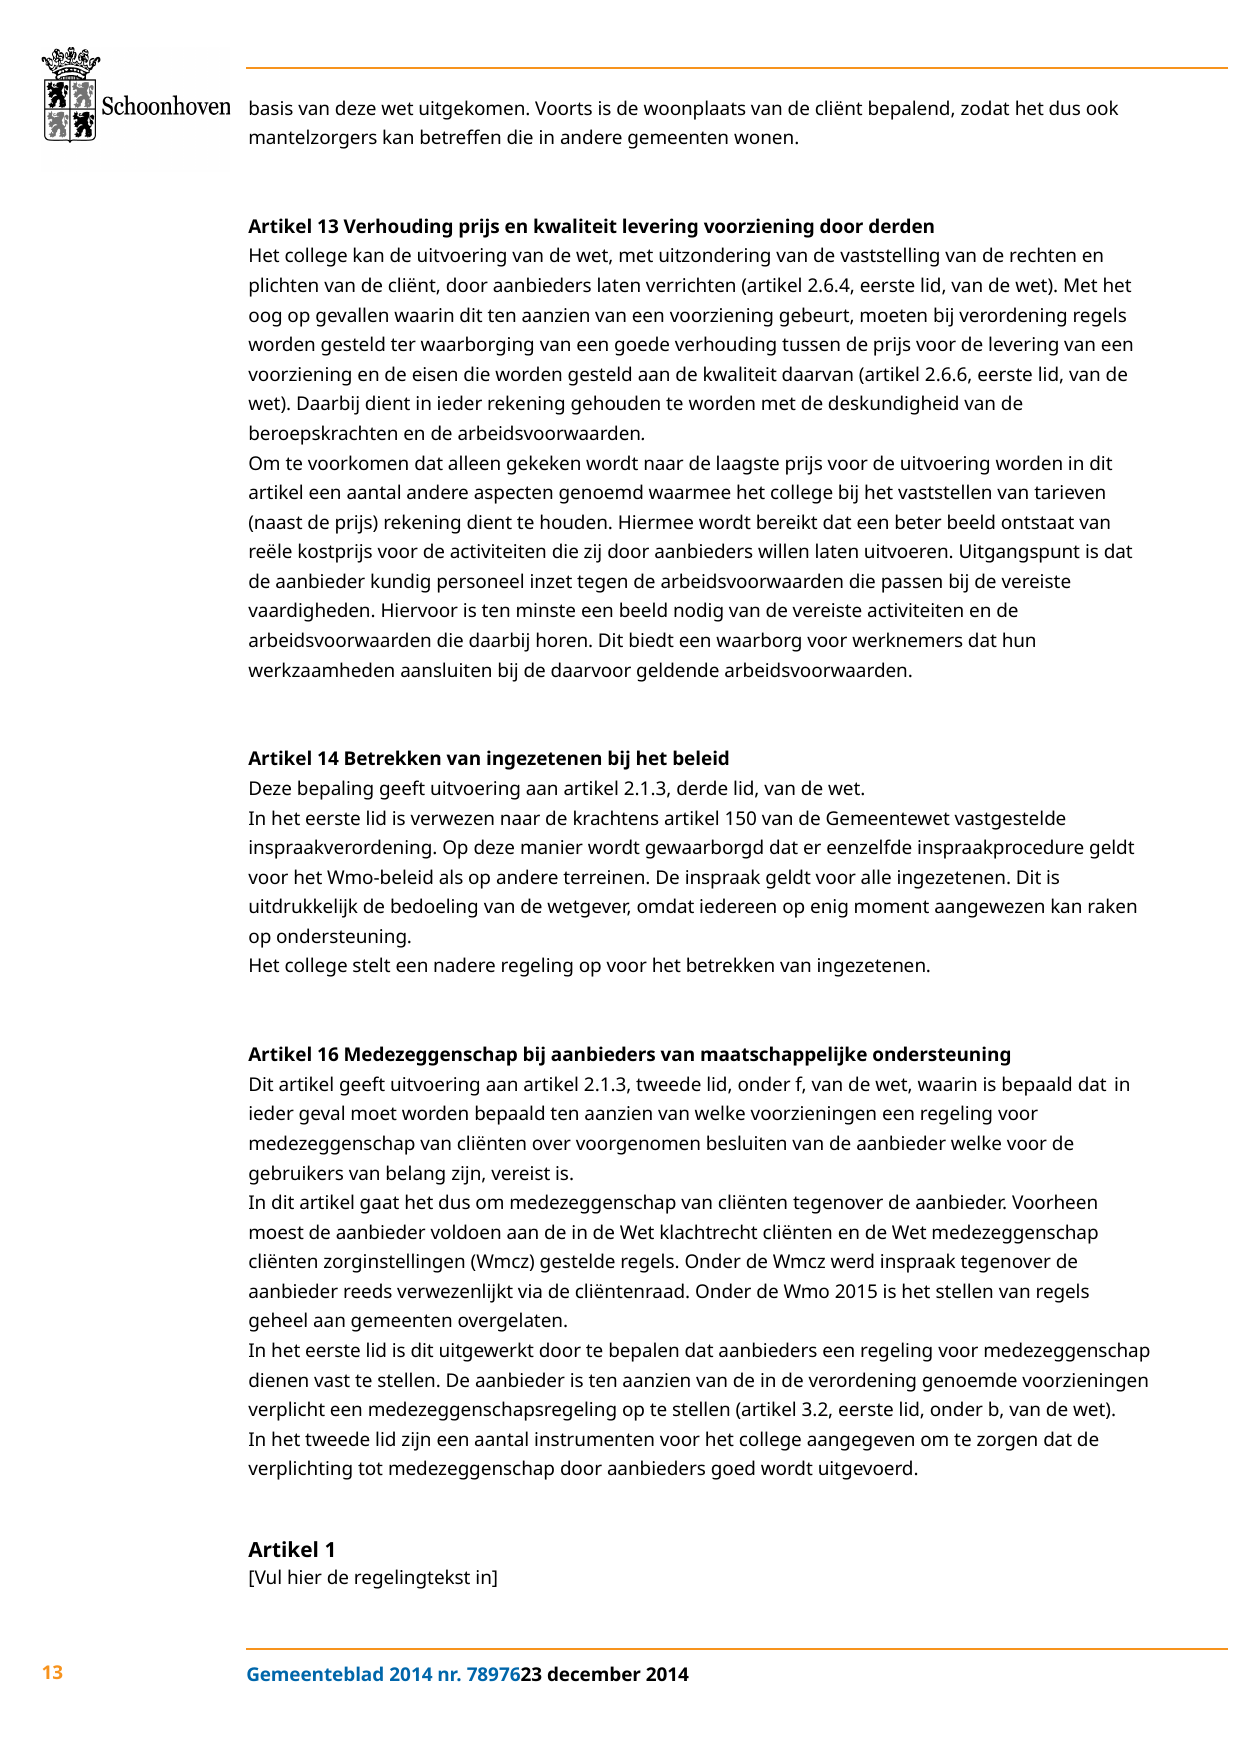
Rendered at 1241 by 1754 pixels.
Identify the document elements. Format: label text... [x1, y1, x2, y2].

text In dit artikel gaat het dus om medezeggenschap van cliënten tegenover de aanbieder. Voorheen moest de aanbieder voldoen aan de in de Wet klachtrecht cliënten en de Wet medezeggenschap cliënten zorginstellingen (Wmcz) gestelde regels. Onder de Wmcz werd inspraak tegenover de aanbieder reeds verwezenlijkt via de cliëntenraad. Onder de Wmo 2015 is het stellen van regels geheel aan gemeenten overgelaten. [248, 1189, 1152, 1333]
text Het college stelt een nadere regeling op voor het betrekken van ingezetenen. [248, 953, 1152, 978]
text Het college kan de uitvoering van de wet, met uitzondering van de vaststelling van de rechten en plichten van de cliënt, door aanbieders laten verrichten (artikel 2.6.4, eerste lid, van de wet). Met het oog op gevallen waarin dit ten aanzien van een voorziening gebeurt, moeten bij verordening regels worden gesteld ter waarborging van een goede verhouding tussen de prijs voor de levering van een voorziening en de eisen die worden gesteld aan de kwaliteit daarvan (artikel 2.6.6, eerste lid, van de wet). Daarbij dient in ieder rekening gehouden te worden met de deskundigheid van de beroepskrachten en de arbeidsvoorwaarden. [248, 243, 1152, 446]
text In het tweede lid zijn een aantal instrumenten voor het college aangegeven om te zorgen dat de verplichting tot medezeggenschap door aanbieders goed wordt uitgevoerd. [248, 1426, 1152, 1481]
picture [41, 47, 231, 172]
text Om te voorkomen dat alleen gekeken wordt naar de laagste prijs voor de uitvoering worden in dit artikel een aantal andere aspecten genoemd waarmee het college bij het vaststellen van tarieven (naast de prijs) rekening dient te houden. Hiermee wordt bereikt dat een beter beeld ontstaat van reële kostprijs voor de activiteiten die zij door aanbieders willen laten uitvoeren. Uitgangspunt is dat de aanbieder kundig personeel inzet tegen de arbeidsvoorwaarden die passen bij de vereiste vaardigheden. Hiervoor is ten minste een beeld nodig van de vereiste activiteiten en de arbeidsvoorwaarden die daarbij horen. Dit biedt een waarborg voor werknemers dat hun werkzaamheden aansluiten bij de daarvoor geldende arbeidsvoorwaarden. [248, 450, 1152, 683]
text In het eerste lid is verwezen naar de krachtens artikel 150 van de Gemeentewet vastgestelde inspraakverordening. Op deze manier wordt gewaarborgd dat er eenzelfde inspraakprocedure geldt voor het Wmo-beleid als op andere terreinen. De inspraak geldt voor alle ingezetenen. Dit is uitdrukkelijk de bedoeling van de wetgever, omdat iedereen op enig moment aangewezen kan raken op ondersteuning. [248, 805, 1152, 949]
text basis van deze wet uitgekomen. Voorts is de woonplaats van de cliënt bepalend, zodat het dus ook mantelzorgers kan betreffen die in andere gemeenten wonen. [248, 95, 1152, 150]
text Artikel 14 Betrekken van ingezetenen bij het beleid [248, 746, 1152, 771]
text Artikel 16 Medezeggenschap bij aanbieders van maatschappelijke ondersteuning [248, 1041, 1152, 1067]
text Artikel 13 Verhouding prijs en kwaliteit levering voorziening door derden [248, 213, 1152, 239]
text Deze bepaling geeft uitvoering aan artikel 2.1.3, derde lid, van de wet. [248, 775, 1152, 801]
text [Vul hier de regelingtekst in] [248, 1564, 1152, 1590]
text In het eerste lid is dit uitgewerkt door te bepalen dat aanbieders een regeling voor medezeggenschap dienen vast te stellen. De aanbieder is ten aanzien van de in de verordening genoemde voorzieningen verplicht een medezeggenschapsregeling op te stellen (artikel 3.2, eerste lid, onder b, van de wet). [248, 1337, 1152, 1422]
text Dit artikel geeft uitvoering aan artikel 2.1.3, tweede lid, onder f, van de wet, waarin is bepaald dat in ieder geval moet worden bepaald ten aanzien van welke voorzieningen een regeling voor medezeggenschap van cliënten over voorgenomen besluiten van de aanbieder welke voor de gebruikers van belang zijn, vereist is. [248, 1071, 1152, 1186]
text Artikel 1 [248, 1536, 1152, 1564]
